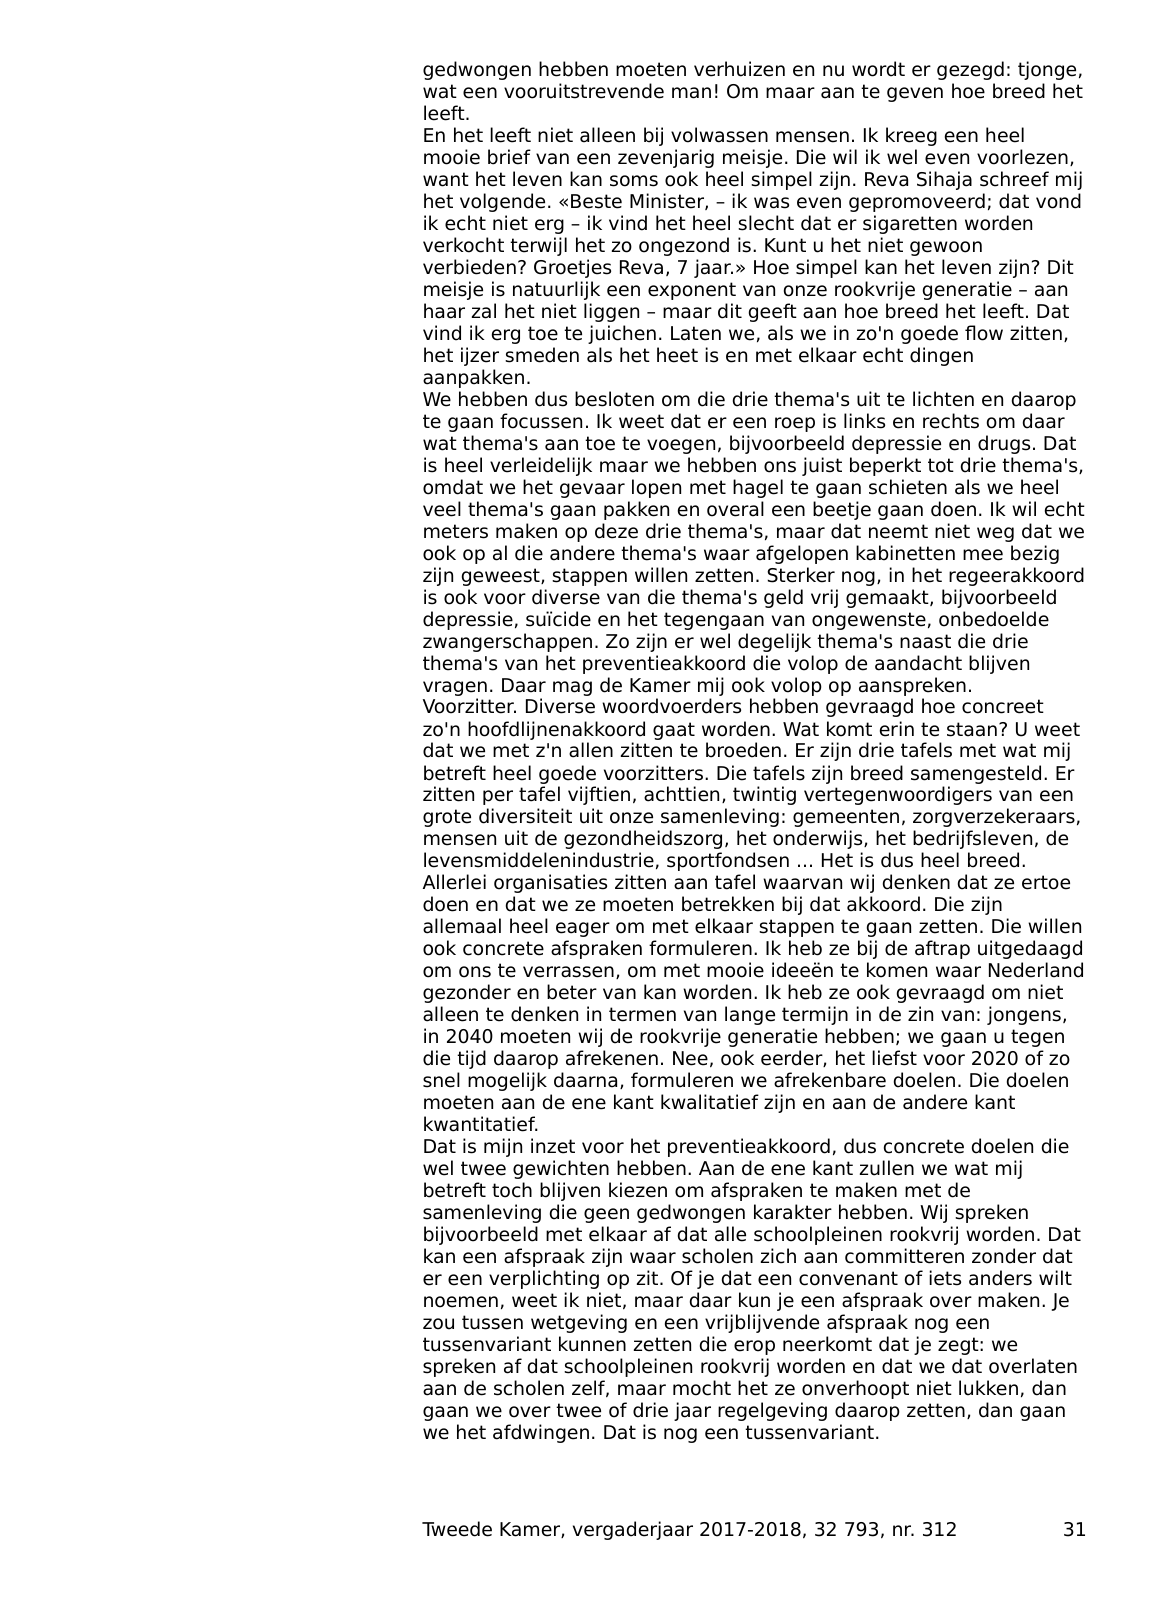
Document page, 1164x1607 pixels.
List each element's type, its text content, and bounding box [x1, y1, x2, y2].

text Dat is mijn inzet voor het preventieakkoord, dus concrete doelen die wel twee gewichten hebben. Aan de ene kant zullen we wat mij betreft toch blijven kiezen om afspraken te maken met de samenleving die geen gedwongen karakter hebben. Wij spreken bijvoorbeeld met elkaar af dat alle schoolpleinen rookvrij worden. Dat kan een afspraak zijn waar scholen zich aan committeren zonder dat er een verplichting op zit. Of je dat een convenant of iets anders wilt noemen, weet ik niet, maar daar kun je een afspraak over maken. Je zou tussen wetgeving en een vrijblijvende afspraak nog een tussenvariant kunnen zetten die erop neerkomt dat je zegt: we spreken af dat schoolpleinen rookvrij worden en dat we dat overlaten aan de scholen zelf, maar mocht het ze onverhoopt niet lukken, dan gaan we over twee of drie jaar regelgeving daarop zetten, dan gaan we het afdwingen. Dat is nog een tussenvariant. [422, 1136, 1087, 1444]
text We hebben dus besloten om die drie thema's uit te lichten en daarop te gaan focussen. Ik weet dat er een roep is links en rechts om daar wat thema's aan toe te voegen, bijvoorbeeld depressie en drugs. Dat is heel verleidelijk maar we hebben ons juist beperkt tot drie thema's, omdat we het gevaar lopen met hagel te gaan schieten als we heel veel thema's gaan pakken en overal een beetje gaan doen. Ik wil echt meters maken op deze drie thema's, maar dat neemt niet weg dat we ook op al die andere thema's waar afgelopen kabinetten mee bezig zijn geweest, stappen willen zetten. Sterker nog, in het regeerakkoord is ook voor diverse van die thema's geld vrij gemaakt, bijvoorbeeld depressie, suïcide en het tegengaan van ongewenste, onbedoelde zwangerschappen. Zo zijn er wel degelijk thema's naast die drie thema's van het preventieakkoord die volop de aandacht blijven vragen. Daar mag de Kamer mij ook volop op aanspreken. [422, 389, 1087, 696]
text En het leeft niet alleen bij volwassen mensen. Ik kreeg een heel mooie brief van een zevenjarig meisje. Die wil ik wel even voorlezen, want het leven kan soms ook heel simpel zijn. Reva Sihaja schreef mij het volgende. «Beste Minister, – ik was even gepromoveerd; dat vond ik echt niet erg – ik vind het heel slecht dat er sigaretten worden verkocht terwijl het zo ongezond is. Kunt u het niet gewoon verbieden? Groetjes Reva, 7 jaar.» Hoe simpel kan het leven zijn? Dit meisje is natuurlijk een exponent van onze rookvrije generatie – aan haar zal het niet liggen – maar dit geeft aan hoe breed het leeft. Dat vind ik erg toe te juichen. Laten we, als we in zo'n goede flow zitten, het ijzer smeden als het heet is en met elkaar echt dingen aanpakken. [422, 125, 1087, 389]
text gedwongen hebben moeten verhuizen en nu wordt er gezegd: tjonge, wat een vooruitstrevende man! Om maar aan te geven hoe breed het leeft. [422, 59, 1087, 125]
text Voorzitter. Diverse woordvoerders hebben gevraagd hoe concreet zo'n hoofdlijnenakkoord gaat worden. Wat komt erin te staan? U weet dat we met z'n allen zitten te broeden. Er zijn drie tafels met wat mij betreft heel goede voorzitters. Die tafels zijn breed samengesteld. Er zitten per tafel vijftien, achttien, twintig vertegenwoordigers van een grote diversiteit uit onze samenleving: gemeenten, zorgverzekeraars, mensen uit de gezondheidszorg, het onderwijs, het bedrijfsleven, de levensmiddelenindustrie, sportfondsen ... Het is dus heel breed. Allerlei organisaties zitten aan tafel waarvan wij denken dat ze ertoe doen en dat we ze moeten betrekken bij dat akkoord. Die zijn allemaal heel eager om met elkaar stappen te gaan zetten. Die willen ook concrete afspraken formuleren. Ik heb ze bij de aftrap uitgedaagd om ons te verrassen, om met mooie ideeën te komen waar Nederland gezonder en beter van kan worden. Ik heb ze ook gevraagd om niet alleen te denken in termen van lange termijn in de zin van: jongens, in 2040 moeten wij de rookvrije generatie hebben; we gaan u tegen die tijd daarop afrekenen. Nee, ook eerder, het liefst voor 2020 of zo snel mogelijk daarna, formuleren we afrekenbare doelen. Die doelen moeten aan de ene kant kwalitatief zijn en aan de andere kant kwantitatief. [422, 696, 1087, 1136]
